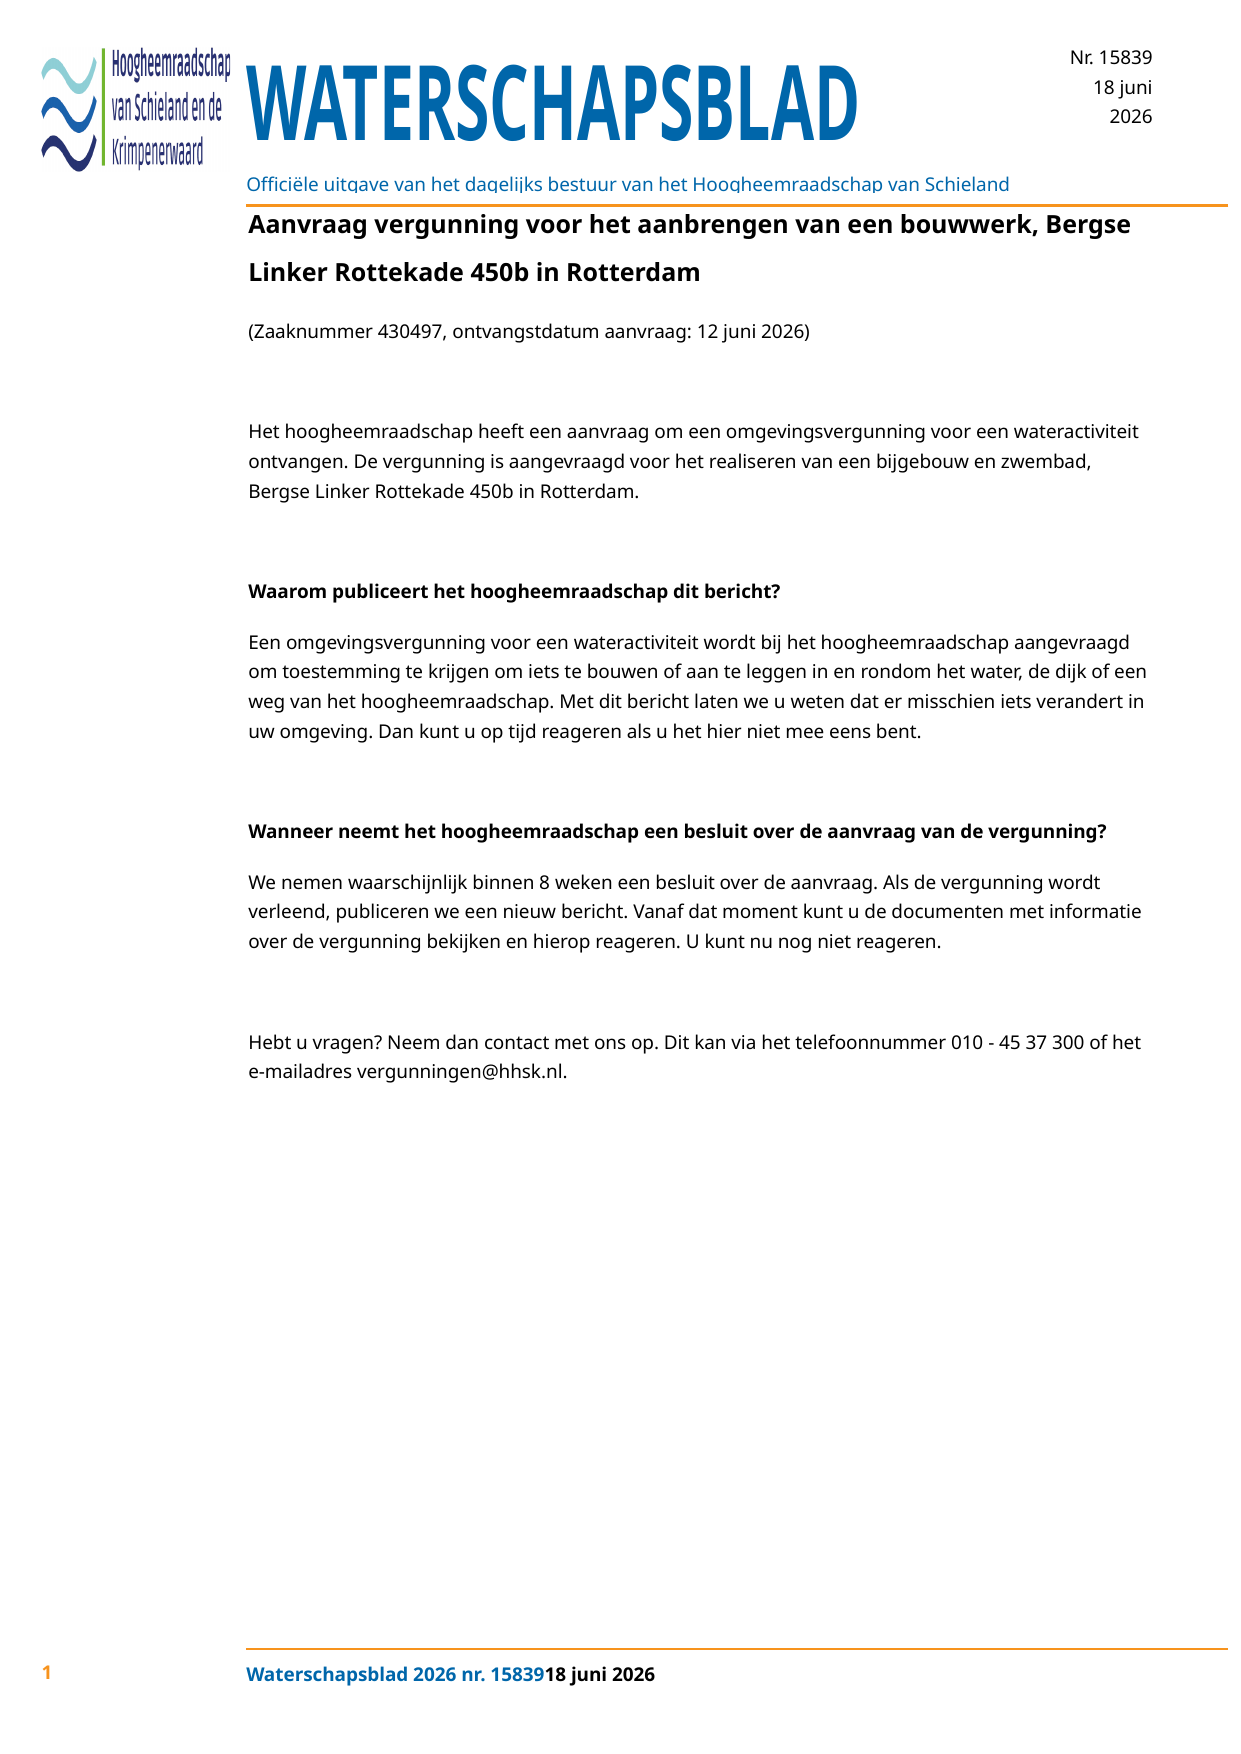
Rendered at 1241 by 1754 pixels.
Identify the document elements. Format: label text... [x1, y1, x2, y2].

text Waarom publiceert het hoogheemraadschap dit bericht? [248, 579, 1152, 604]
text Het hoogheemraadschap heeft een aanvraag om een omgevingsvergunning voor een wateractiviteit ontvangen. De vergunning is aangevraagd voor het realiseren van een bijgebouw en zwembad, Bergse Linker Rottekade 450b in Rotterdam. [248, 419, 1152, 504]
text Aanvraag vergunning voor het aanbrengen van een bouwwerk, Bergse Linker Rottekade 450b in Rotterdam [248, 207, 1152, 288]
text (Zaaknummer 430497, ontvangstdatum aanvraag: 12 juni 2026) [248, 318, 1152, 344]
picture [41, 47, 231, 172]
text Wanneer neemt het hoogheemraadschap een besluit over de aanvraag van de vergunning? [248, 819, 1152, 844]
text Hebt u vragen? Neem dan contact met ons op. Dit kan via het telefoonnummer 010 - 45 37 300 of het e-mailadres vergunningen@hhsk.nl. [248, 1029, 1152, 1084]
text We nemen waarschijnlijk binnen 8 weken een besluit over de aanvraag. Als de vergunning wordt verleend, publiceren we een nieuw bericht. Vanaf dat moment kunt u de documenten met informatie over de vergunning bekijken en hierop reageren. U kunt nu nog niet reageren. [248, 869, 1152, 954]
text Een omgevingsvergunning voor een wateractiviteit wordt bij het hoogheemraadschap aangevraagd om toestemming te krijgen om iets te bouwen of aan te leggen in en rondom het water, de dijk of een weg van het hoogheemraadschap. Met dit bericht laten we u weten dat er misschien iets verandert in uw omgeving. Dan kunt u op tijd reageren als u het hier niet mee eens bent. [248, 629, 1152, 744]
